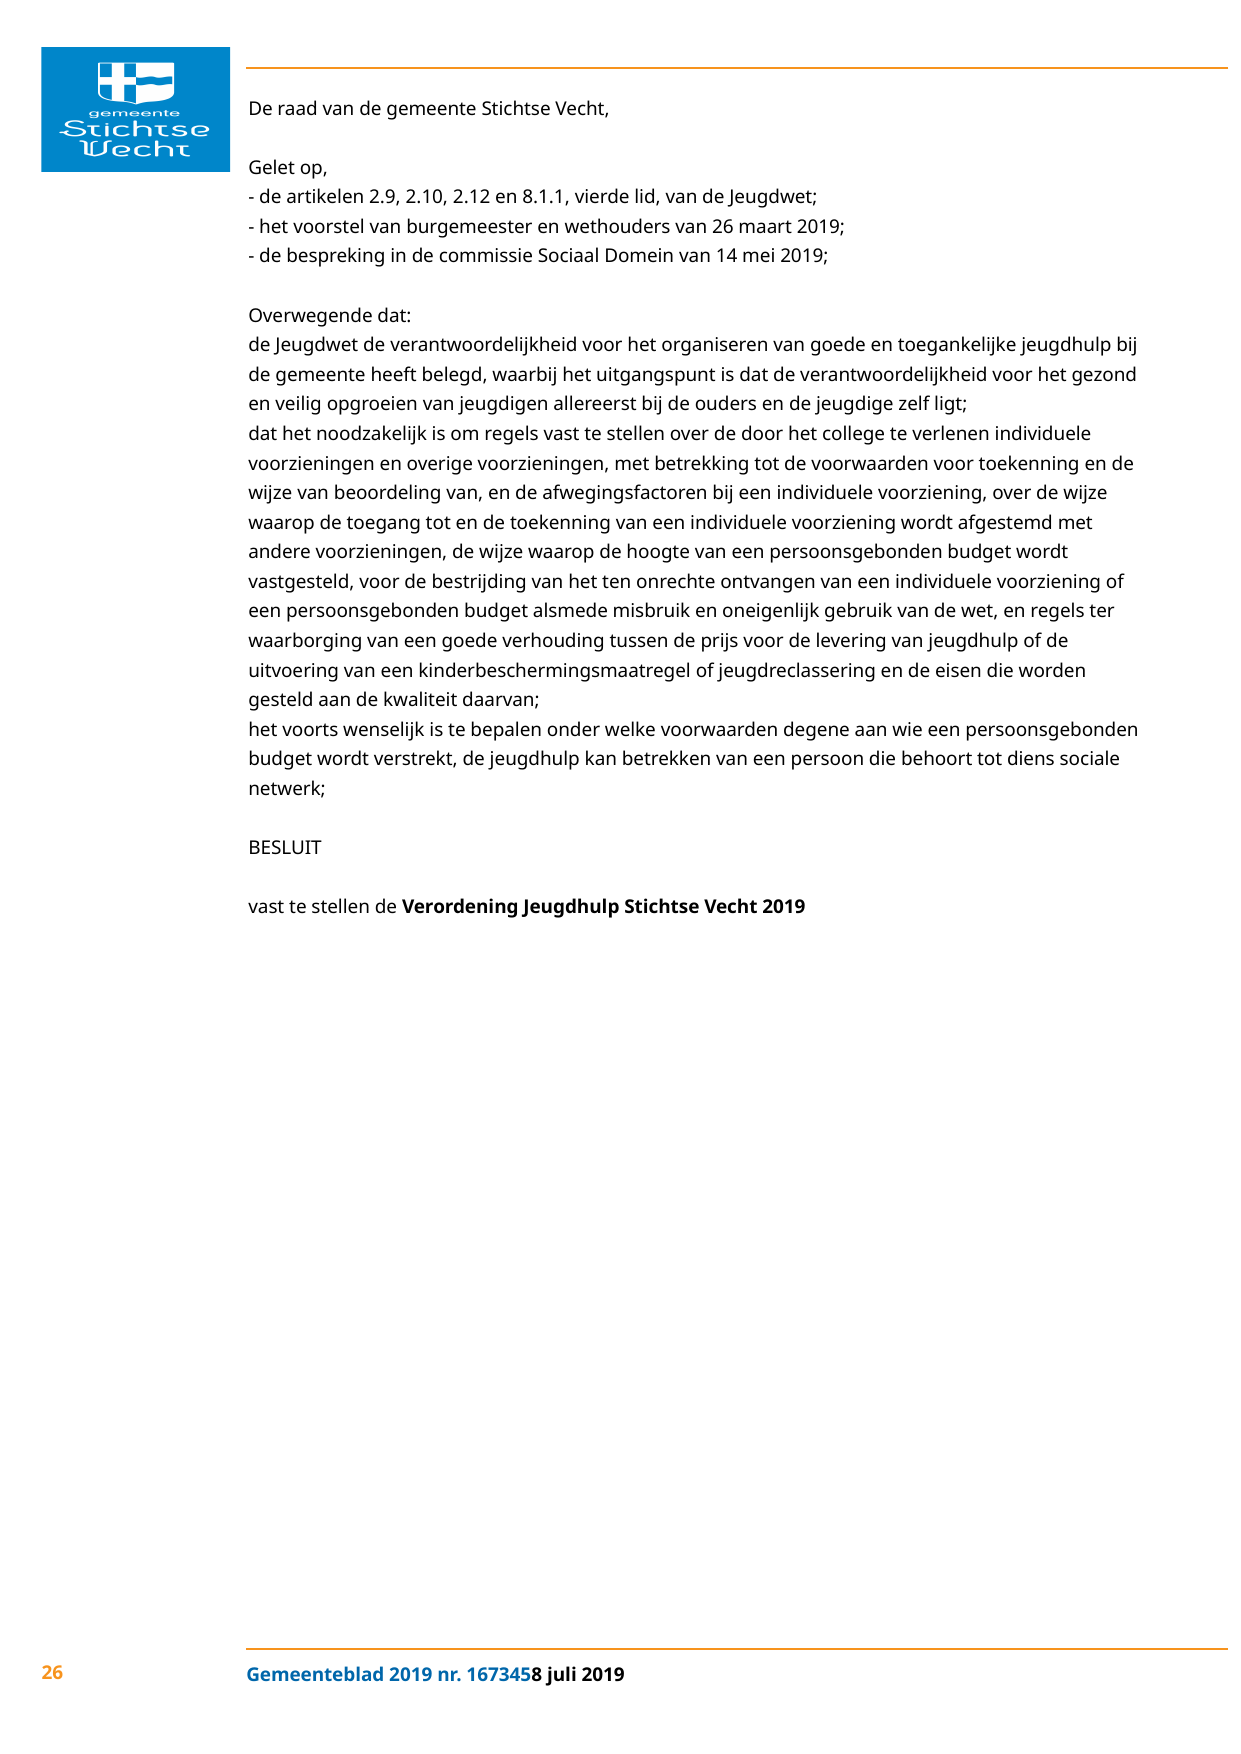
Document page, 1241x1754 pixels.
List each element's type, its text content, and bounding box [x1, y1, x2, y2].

picture [137, 63, 174, 103]
text Gelet op, [248, 154, 1152, 180]
text dat het noodzakelijk is om regels vast te stellen over de door het college te verlenen individuele voorzieningen en overige voorzieningen, met betrekking tot de voorwaarden voor toekenning en de wijze van beoordeling van, en de afwegingsfactoren bij een individuele voorziening, over de wijze waarop de toegang tot en de toekenning van een individuele voorziening wordt afgestemd met andere voorzieningen, de wijze waarop de hoogte van een persoonsgebonden budget wordt vastgesteld, voor de bestrijding van het ten onrechte ontvangen van een individuele voorziening of een persoonsgebonden budget alsmede misbruik en oneigenlijk gebruik van de wet, en regels ter waarborging van een goede verhouding tussen de prijs voor de levering van jeugdhulp of de uitvoering van een kinderbeschermingsmaatregel of jeugdreclassering en de eisen die worden gesteld aan de kwaliteit daarvan; [248, 420, 1152, 712]
text - de artikelen 2.9, 2.10, 2.12 en 8.1.1, vierde lid, van de Jeugdwet; [248, 183, 1152, 209]
text - het voorstel van burgemeester en wethouders van 26 maart 2019; [248, 213, 1152, 239]
text vast te stellen de Verordening Jeugdhulp Stichtse Vecht 2019 [248, 893, 1152, 919]
text de Jeugdwet de verantwoordelijkheid voor het organiseren van goede en toegankelijke jeugdhulp bij de gemeente heeft belegd, waarbij het uitgangspunt is dat de verantwoordelijkheid voor het gezond en veilig opgroeien van jeugdigen allereerst bij de ouders en de jeugdige zelf ligt; [248, 331, 1152, 416]
text BESLUIT [248, 834, 1152, 860]
picture [99, 63, 135, 101]
text - de bespreking in de commissie Sociaal Domein van 14 mei 2019; [248, 243, 1152, 268]
text Overwegende dat: [248, 302, 1152, 328]
text De raad van de gemeente Stichtse Vecht, [248, 95, 1152, 121]
text het voorts wenselijk is te bepalen onder welke voorwaarden degene aan wie een persoonsgebonden budget wordt verstrekt, de jeugdhulp kan betrekken van een persoon die behoort tot diens sociale netwerk; [248, 716, 1152, 801]
